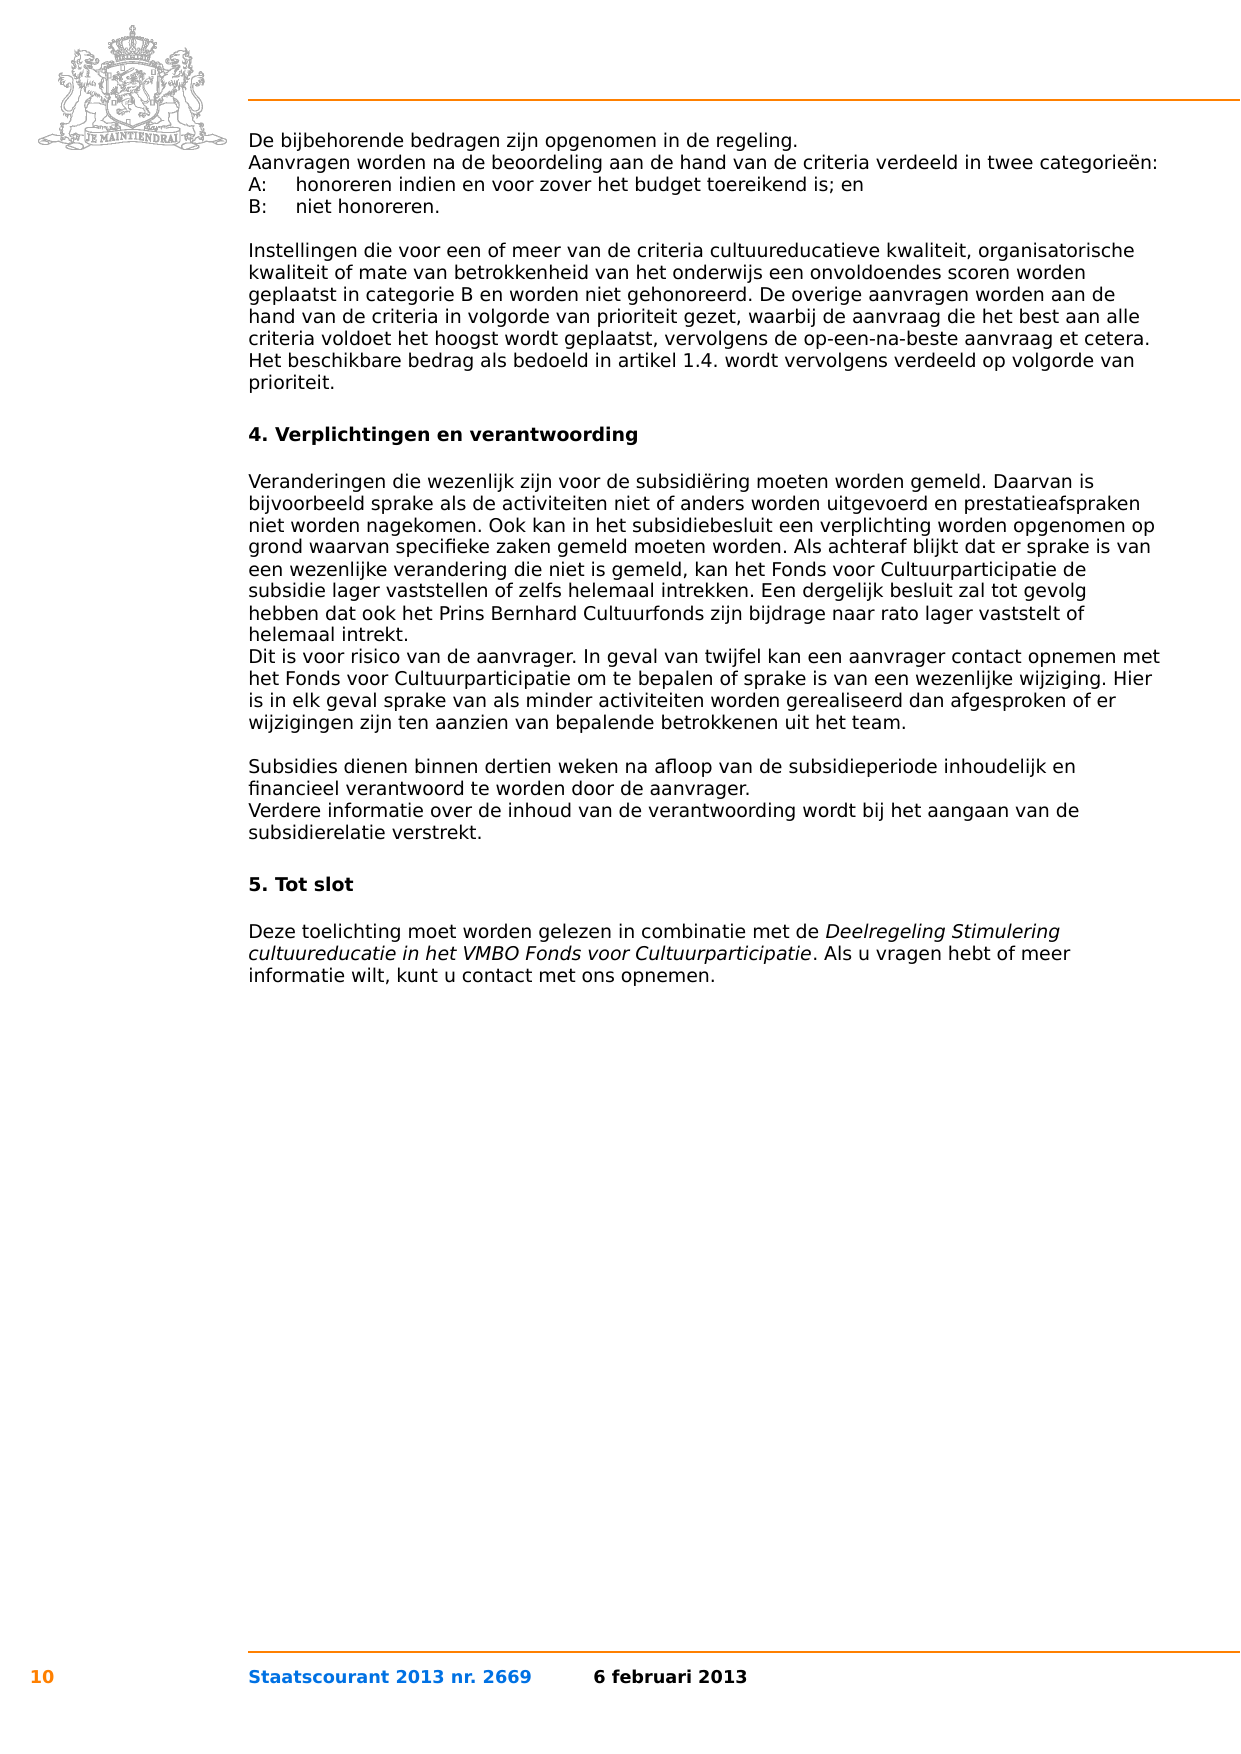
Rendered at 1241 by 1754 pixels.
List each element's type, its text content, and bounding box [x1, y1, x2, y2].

text Veranderingen die wezenlijk zijn voor de subsidiëring moeten worden gemeld. Daarvan is bijvoorbeeld sprake als de activiteiten niet of anders worden uitgevoerd en prestatieafspraken niet worden nagekomen. Ook kan in het subsidiebesluit een verplichting worden opgenomen op grond waarvan specifieke zaken gemeld moeten worden. Als achteraf blijkt dat er sprake is van een wezenlijke verandering die niet is gemeld, kan het Fonds voor Cultuurparticipatie de subsidie lager vaststellen of zelfs helemaal intrekken. Een dergelijk besluit zal tot gevolg hebben dat ook het Prins Bernhard Cultuurfonds zijn bijdrage naar rato lager vaststelt of helemaal intrekt. [248, 471, 1163, 646]
text De bijbehorende bedragen zijn opgenomen in de regeling. [248, 130, 1163, 152]
text Subsidies dienen binnen dertien weken na afloop van de subsidieperiode inhoudelijk en financieel verantwoord te worden door de aanvrager. [248, 756, 1163, 800]
text B: niet honoreren. [248, 196, 1163, 218]
text Deze toelichting moet worden gelezen in combinatie met de Deelregeling Stimulering cultuureducatie in het VMBO Fonds voor Cultuurparticipatie. Als u vragen hebt of meer informatie wilt, kunt u contact met ons opnemen. [248, 921, 1163, 987]
text Aanvragen worden na de beoordeling aan de hand van de criteria verdeeld in twee categorieën: [248, 152, 1163, 174]
text A: honoreren indien en voor zover het budget toereikend is; en [248, 174, 1163, 196]
subtitle 5. Tot slot [248, 874, 1163, 896]
text Dit is voor risico van de aanvrager. In geval van twijfel kan een aanvrager contact opnemen met het Fonds voor Cultuurparticipatie om te bepalen of sprake is van een wezenlijke wijziging. Hier is in elk geval sprake van als minder activiteiten worden gerealiseerd dan afgesproken of er wijzigingen zijn ten aanzien van bepalende betrokkenen uit het team. [248, 646, 1163, 734]
text Verdere informatie over de inhoud van de verantwoording wordt bij het aangaan van de subsidierelatie verstrekt. [248, 800, 1163, 844]
subtitle 4. Verplichtingen en verantwoording [248, 423, 1163, 446]
picture [38, 25, 227, 150]
text Instellingen die voor een of meer van de criteria cultuureducatieve kwaliteit, organisatorische kwaliteit of mate van betrokkenheid van het onderwijs een onvoldoendes scoren worden geplaatst in categorie B en worden niet gehonoreerd. De overige aanvragen worden aan de hand van de criteria in volgorde van prioriteit gezet, waarbij de aanvraag die het best aan alle criteria voldoet het hoogst wordt geplaatst, vervolgens de op-een-na-beste aanvraag et cetera. Het beschikbare bedrag als bedoeld in artikel 1.4. wordt vervolgens verdeeld op volgorde van prioriteit. [248, 240, 1163, 393]
